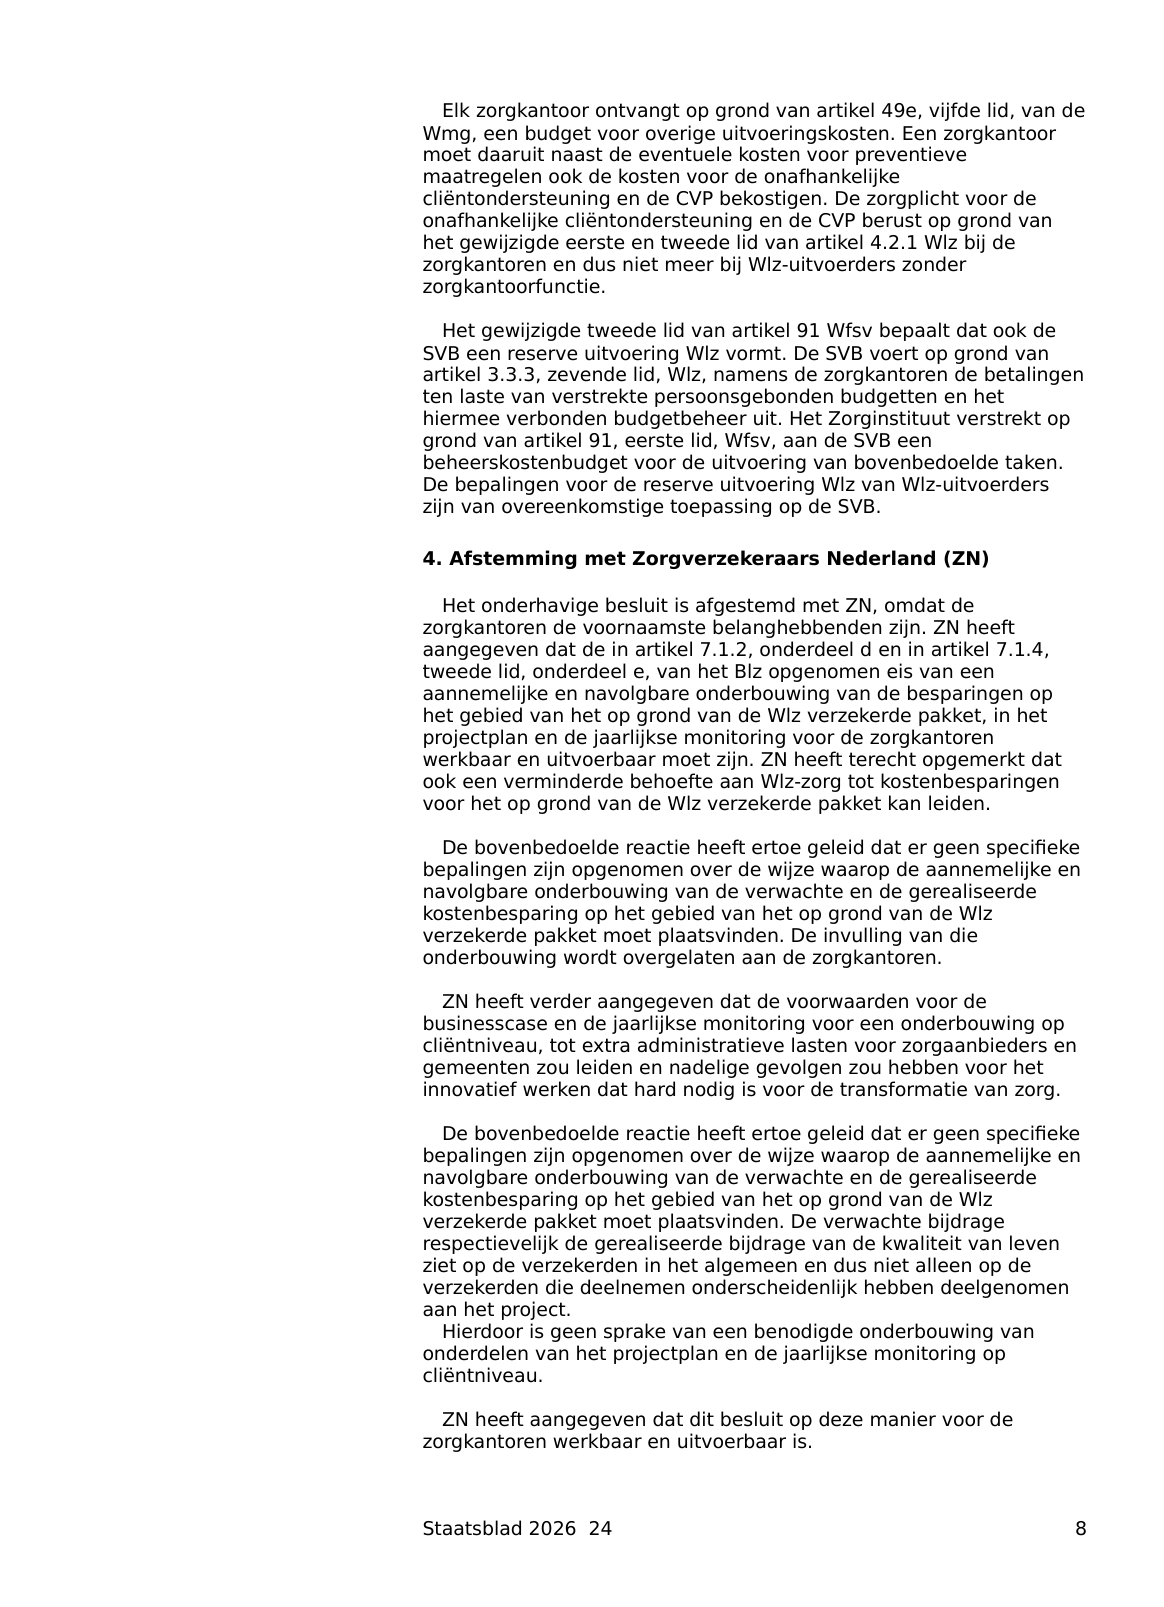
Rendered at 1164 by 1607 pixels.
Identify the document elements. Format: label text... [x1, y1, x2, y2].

text De bovenbedoelde reactie heeft ertoe geleid dat er geen specifieke bepalingen zijn opgenomen over de wijze waarop de aannemelijke en navolgbare onderbouwing van de verwachte en de gerealiseerde kostenbesparing op het gebied van het op grond van de Wlz verzekerde pakket moet plaatsvinden. De invulling van die onderbouwing wordt overgelaten aan de zorgkantoren. [422, 837, 1087, 969]
text Het onderhavige besluit is afgestemd met ZN, omdat de zorgkantoren de voornaamste belanghebbenden zijn. ZN heeft aangegeven dat de in artikel 7.1.2, onderdeel d en in artikel 7.1.4, tweede lid, onderdeel e, van het Blz opgenomen eis van een aannemelijke en navolgbare onderbouwing van de besparingen op het gebied van het op grond van de Wlz verzekerde pakket, in het projectplan en de jaarlijkse monitoring voor de zorgkantoren werkbaar en uitvoerbaar moet zijn. ZN heeft terecht opgemerkt dat ook een verminderde behoefte aan Wlz-zorg tot kostenbesparingen voor het op grond van de Wlz verzekerde pakket kan leiden. [422, 595, 1087, 815]
subtitle 4. Afstemming met Zorgverzekeraars Nederland (ZN) [422, 548, 1087, 570]
text Het gewijzigde tweede lid van artikel 91 Wfsv bepaalt dat ook de SVB een reserve uitvoering Wlz vormt. De SVB voert op grond van artikel 3.3.3, zevende lid, Wlz, namens de zorgkantoren de betalingen ten laste van verstrekte persoonsgebonden budgetten en het hiermee verbonden budgetbeheer uit. Het Zorginstituut verstrekt op grond van artikel 91, eerste lid, Wfsv, aan de SVB een beheerskostenbudget voor de uitvoering van bovenbedoelde taken. De bepalingen voor de reserve uitvoering Wlz van Wlz-uitvoerders zijn van overeenkomstige toepassing op de SVB. [422, 320, 1087, 518]
text Elk zorgkantoor ontvangt op grond van artikel 49e, vijfde lid, van de Wmg, een budget voor overige uitvoeringskosten. Een zorgkantoor moet daaruit naast de eventuele kosten voor preventieve maatregelen ook de kosten voor de onafhankelijke cliëntondersteuning en de CVP bekostigen. De zorgplicht voor de onafhankelijke cliëntondersteuning en de CVP berust op grond van het gewijzigde eerste en tweede lid van artikel 4.2.1 Wlz bij de zorgkantoren en dus niet meer bij Wlz-uitvoerders zonder zorgkantoorfunctie. [422, 100, 1087, 298]
text De bovenbedoelde reactie heeft ertoe geleid dat er geen specifieke bepalingen zijn opgenomen over de wijze waarop de aannemelijke en navolgbare onderbouwing van de verwachte en de gerealiseerde kostenbesparing op het gebied van het op grond van de Wlz verzekerde pakket moet plaatsvinden. De verwachte bijdrage respectievelijk de gerealiseerde bijdrage van de kwaliteit van leven ziet op de verzekerden in het algemeen en dus niet alleen op de verzekerden die deelnemen onderscheidenlijk hebben deelgenomen aan het project. [422, 1123, 1087, 1321]
text ZN heeft aangegeven dat dit besluit op deze manier voor de zorgkantoren werkbaar en uitvoerbaar is. [422, 1409, 1087, 1453]
text ZN heeft verder aangegeven dat de voorwaarden voor de businesscase en de jaarlijkse monitoring voor een onderbouwing op cliëntniveau, tot extra administratieve lasten voor zorgaanbieders en gemeenten zou leiden en nadelige gevolgen zou hebben voor het innovatief werken dat hard nodig is voor de transformatie van zorg. [422, 991, 1087, 1101]
text Hierdoor is geen sprake van een benodigde onderbouwing van onderdelen van het projectplan en de jaarlijkse monitoring op cliëntniveau. [422, 1321, 1087, 1387]
